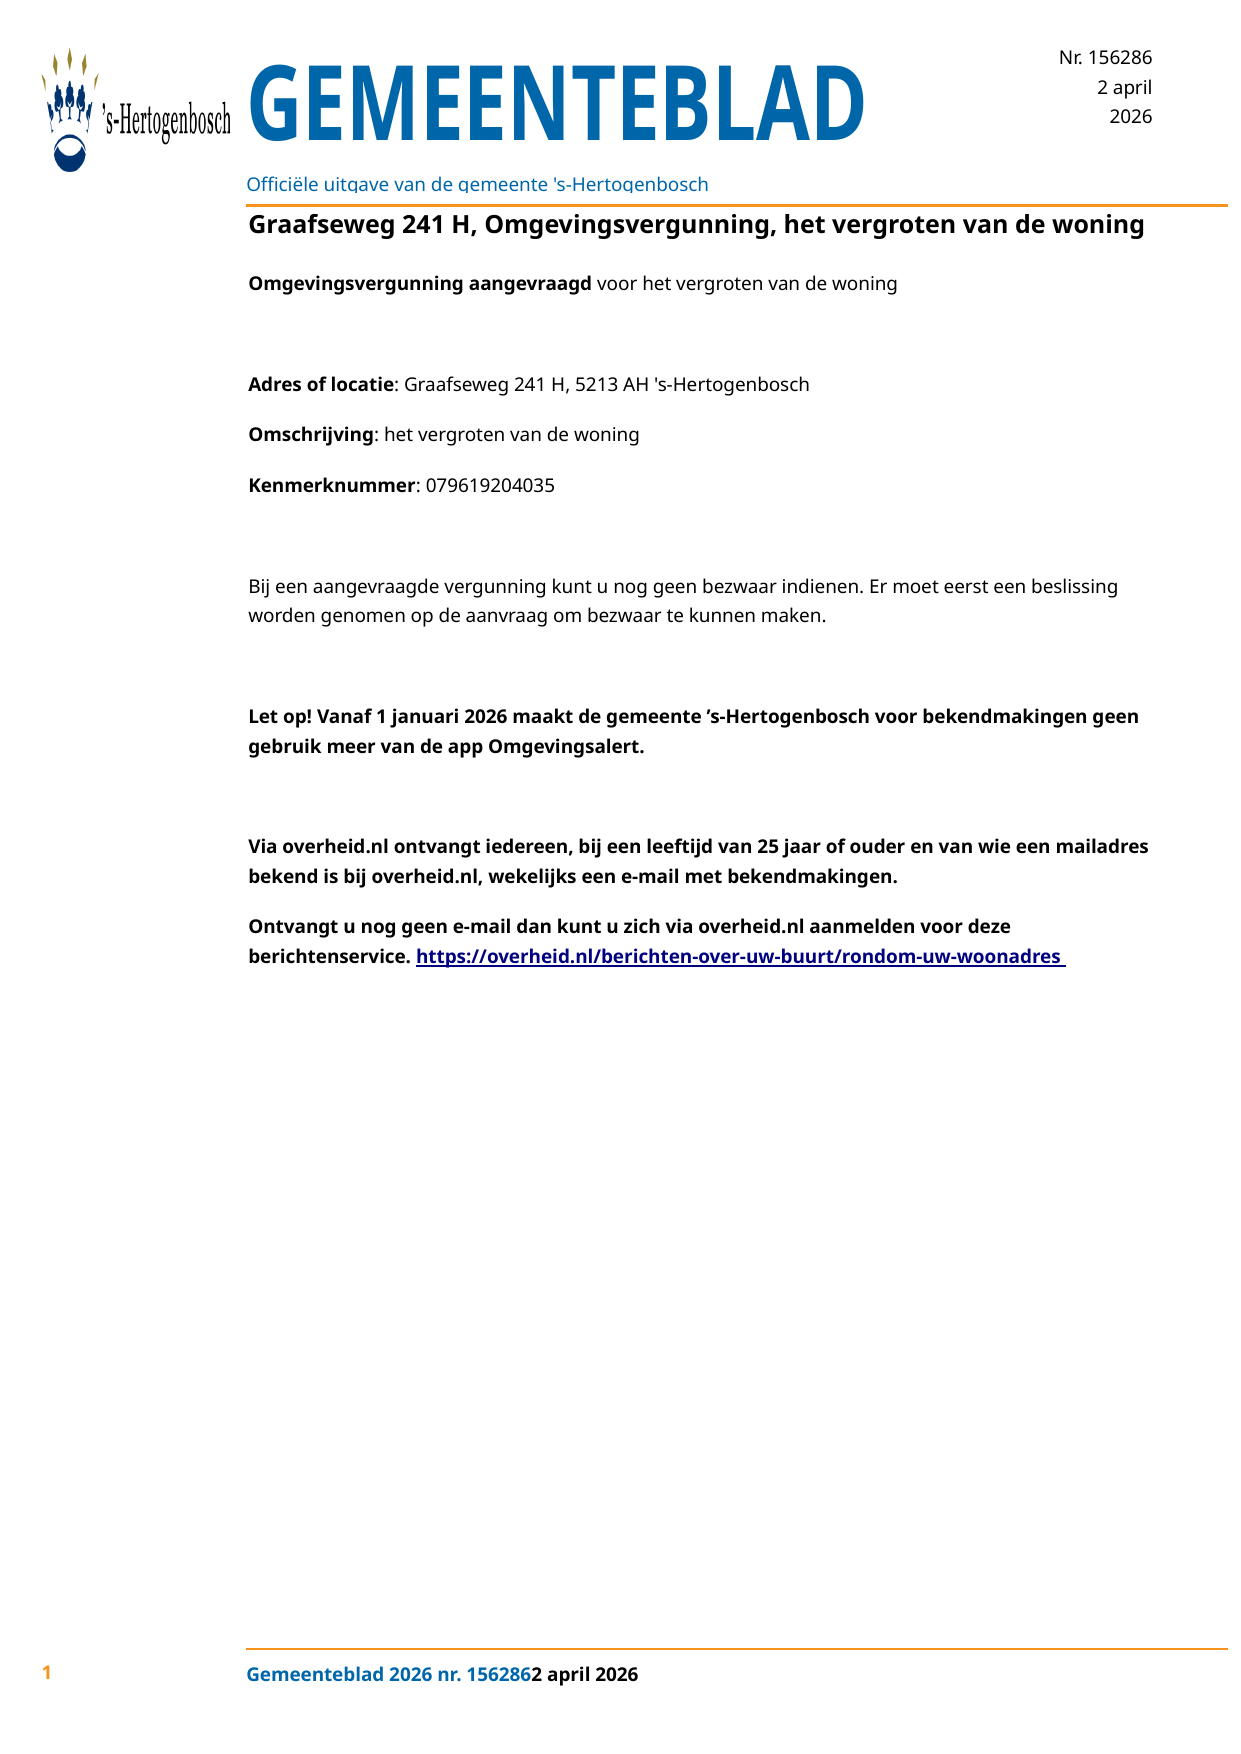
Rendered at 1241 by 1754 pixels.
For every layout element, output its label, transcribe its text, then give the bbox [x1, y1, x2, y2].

text Omschrijving: het vergroten van de woning [248, 422, 1152, 447]
text Kenmerknummer: 079619204035 [248, 472, 1152, 498]
text Bij een aangevraagde vergunning kunt u nog geen bezwaar indienen. Er moet eerst een beslissing worden genomen op de aanvraag om bezwaar te kunnen maken. [248, 573, 1152, 628]
text Adres of locatie: Graafseweg 241 H, 5213 AH 's-Hertogenbosch [248, 371, 1152, 397]
picture [41, 47, 231, 172]
text Let op! Vanaf 1 januari 2026 maakt de gemeente ’s-Hertogenbosch voor bekendmakingen geen gebruik meer van de app Omgevingsalert. [248, 703, 1152, 758]
text Omgevingsvergunning aangevraagd voor het vergroten van de woning [248, 270, 1152, 296]
text Ontvangt u nog geen e-mail dan kunt u zich via overheid.nl aanmelden voor deze berichtenservice. https://overheid.nl/berichten-over-uw-buurt/rondom-uw-woonadres [248, 914, 1152, 969]
text Graafseweg 241 H, Omgevingsvergunning, het vergroten van de woning [248, 207, 1152, 241]
text Via overheid.nl ontvangt iedereen, bij een leeftijd van 25 jaar of ouder en van wie een mailadres bekend is bij overheid.nl, wekelijks een e-mail met bekendmakingen. [248, 834, 1152, 889]
